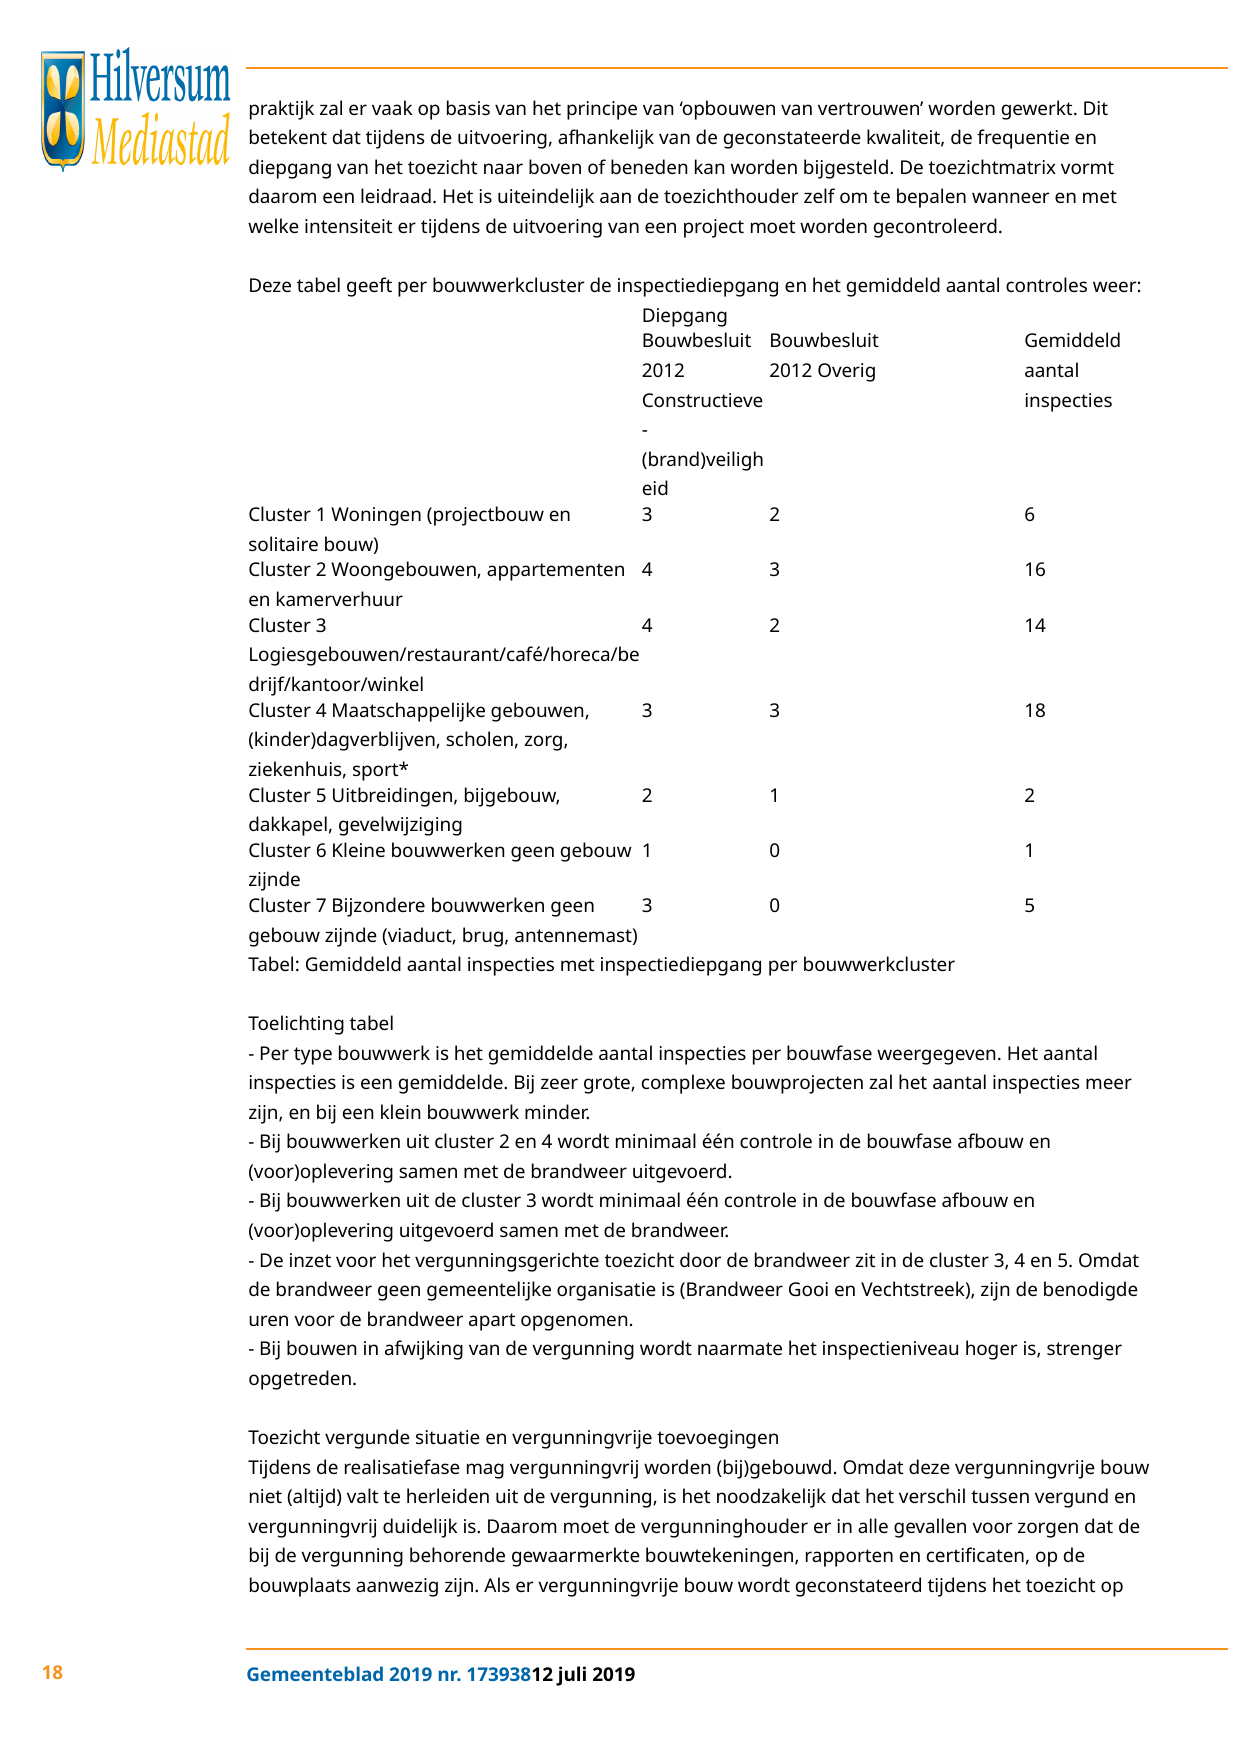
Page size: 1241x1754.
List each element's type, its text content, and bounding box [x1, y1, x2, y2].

table_cell 3 [769, 557, 897, 612]
text - Bij bouwwerken uit cluster 2 en 4 wordt minimaal één controle in de bouwfase afbouw en (voor)oplevering samen met de brandweer uitgevoerd. [248, 1128, 1152, 1184]
table_cell [897, 697, 1024, 782]
table_cell [897, 328, 1024, 501]
table_cell Cluster 5 Uitbreidingen, bijgebouw, dakkapel, gevelwijziging [248, 782, 642, 837]
table_cell 2 [1024, 782, 1152, 837]
table_cell 18 [1024, 697, 1152, 782]
text - Bij bouwwerken uit de cluster 3 wordt minimaal één controle in de bouwfase afbouw en (voor)oplevering uitgevoerd samen met de brandweer. [248, 1188, 1152, 1243]
table_cell 5 [1024, 893, 1152, 948]
table_cell [897, 782, 1024, 837]
text Tabel: Gemiddeld aantal inspecties met inspectiediepgang per bouwwerkcluster [248, 951, 1152, 977]
table_cell [897, 612, 1024, 697]
table_cell 3 [642, 893, 769, 948]
table_header [248, 302, 642, 328]
table_cell 1 [642, 837, 769, 892]
table_cell [897, 557, 1024, 612]
table_cell 6 [1024, 501, 1152, 557]
table_header Diepgang [642, 302, 897, 328]
table_cell Cluster 2 Woongebouwen, appartementen en kamerverhuur [248, 557, 642, 612]
text - Bij bouwen in afwijking van de vergunning wordt naarmate het inspectieniveau hoger is, strenger opgetreden. [248, 1336, 1152, 1391]
table_cell 2 [769, 501, 897, 557]
table_cell Bouwbesluit 2012 Overig [769, 328, 897, 501]
table_cell 4 [642, 557, 769, 612]
table_cell 0 [769, 837, 897, 892]
table_cell Cluster 6 Kleine bouwwerken geen gebouw zijnde [248, 837, 642, 892]
table_cell 1 [1024, 837, 1152, 892]
text Tijdens de realisatiefase mag vergunningvrij worden (bij)gebouwd. Omdat deze vergunningvrije bouw niet (altijd) valt te herleiden uit de vergunning, is het noodzakelijk dat het verschil tussen vergund en vergunningvrij duidelijk is. Daarom moet de vergunninghouder er in alle gevallen voor zorgen dat de bij de vergunning behorende gewaarmerkte bouwtekeningen, rapporten en certificaten, op de bouwplaats aanwezig zijn. Als er vergunningvrije bouw wordt geconstateerd tijdens het toezicht op [248, 1454, 1152, 1598]
table_cell [897, 837, 1024, 892]
table_cell [897, 501, 1024, 557]
table_cell 4 [642, 612, 769, 697]
text praktijk zal er vaak op basis van het principe van ‘opbouwen van vertrouwen’ worden gewerkt. Dit betekent dat tijdens de uitvoering, afhankelijk van de geconstateerde kwaliteit, de frequentie en diepgang van het toezicht naar boven of beneden kan worden bijgesteld. De toezichtmatrix vormt daarom een leidraad. Het is uiteindelijk aan de toezichthouder zelf om te bepalen wanneer en met welke intensiteit er tijdens de uitvoering van een project moet worden gecontroleerd. [248, 95, 1152, 239]
text Toezicht vergunde situatie en vergunningvrije toevoegingen [248, 1424, 1152, 1450]
table_cell 3 [642, 697, 769, 782]
table_cell Gemiddeld aantal inspecties [1024, 328, 1152, 501]
table_cell Cluster 1 Woningen (projectbouw en solitaire bouw) [248, 501, 642, 557]
text Toelichting tabel [248, 1010, 1152, 1036]
text Deze tabel geeft per bouwwerkcluster de inspectiediepgang en het gemiddeld aantal controles weer: [248, 272, 1152, 298]
table_cell [248, 328, 642, 501]
table_cell 16 [1024, 557, 1152, 612]
text - Per type bouwwerk is het gemiddelde aantal inspecties per bouwfase weergegeven. Het aantal inspecties is een gemiddelde. Bij zeer grote, complexe bouwprojecten zal het aantal inspecties meer zijn, en bij een klein bouwwerk minder. [248, 1040, 1152, 1124]
table_header [897, 302, 1152, 328]
picture [41, 47, 231, 172]
table_cell 14 [1024, 612, 1152, 697]
table_cell [897, 893, 1024, 948]
table_cell Bouwbesluit 2012 Constructieve- (brand)veiligheid [642, 328, 769, 501]
table_cell 3 [769, 697, 897, 782]
table_cell 2 [769, 612, 897, 697]
table_cell Cluster 3 Logiesgebouwen/restaurant/café/horeca/bedrijf/kantoor/winkel [248, 612, 642, 697]
table_cell 0 [769, 893, 897, 948]
table_cell 1 [769, 782, 897, 837]
table_cell 2 [642, 782, 769, 837]
table_cell 3 [642, 501, 769, 557]
table_cell Cluster 4 Maatschappelijke gebouwen, (kinder)dagverblijven, scholen, zorg, ziekenhuis, sport* [248, 697, 642, 782]
table_cell Cluster 7 Bijzondere bouwwerken geen gebouw zijnde (viaduct, brug, antennemast) [248, 893, 642, 948]
text - De inzet voor het vergunningsgerichte toezicht door de brandweer zit in de cluster 3, 4 en 5. Omdat de brandweer geen gemeentelijke organisatie is (Brandweer Gooi en Vechtstreek), zijn de benodigde uren voor de brandweer apart opgenomen. [248, 1247, 1152, 1332]
